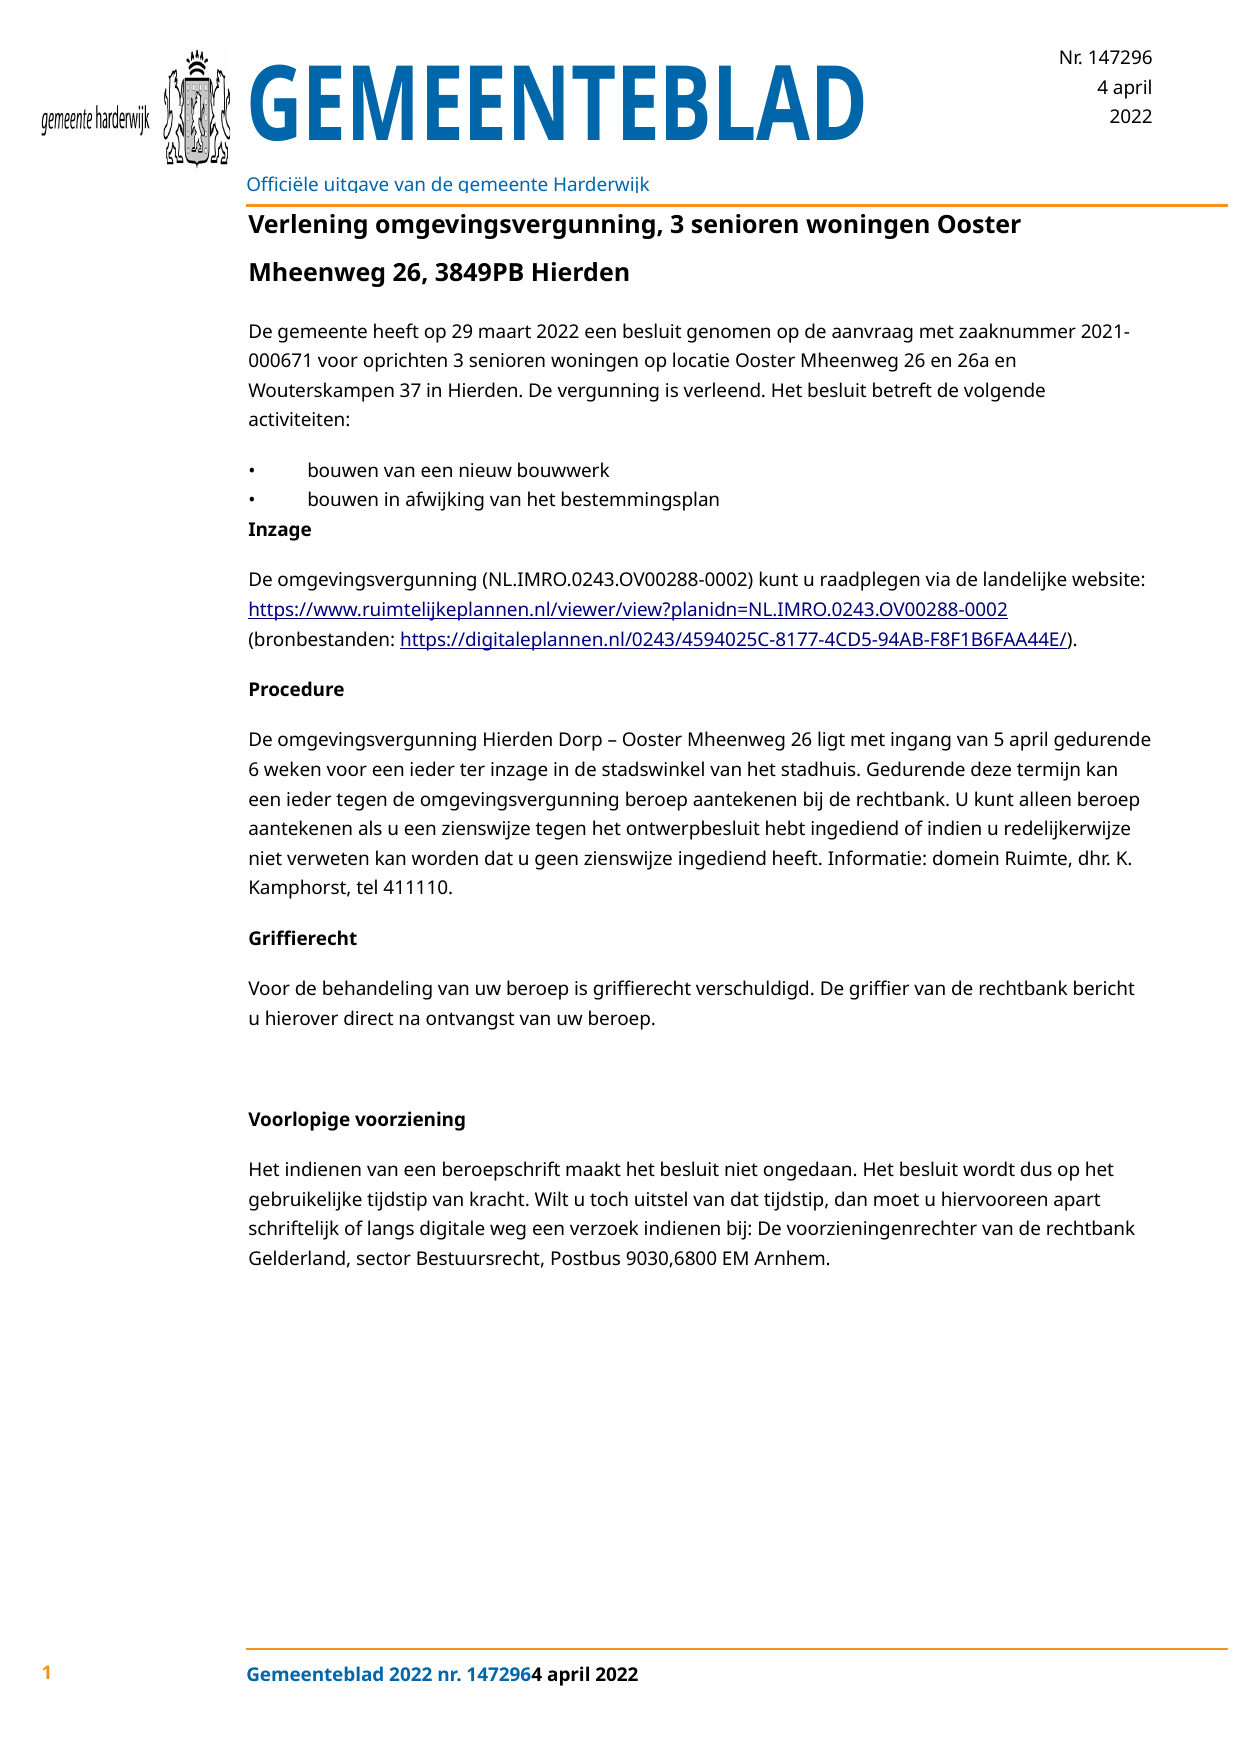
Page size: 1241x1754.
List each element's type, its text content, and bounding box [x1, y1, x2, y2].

picture [41, 47, 231, 172]
text De gemeente heeft op 29 maart 2022 een besluit genomen op de aanvraag met zaaknummer 2021-000671 voor oprichten 3 senioren woningen op locatie Ooster Mheenweg 26 en 26a en Wouterskampen 37 in Hierden. De vergunning is verleend. Het besluit betreft de volgende activiteiten: [248, 318, 1152, 432]
text Verlening omgevingsvergunning, 3 senioren woningen Ooster Mheenweg 26, 3849PB Hierden [248, 207, 1152, 288]
text Het indienen van een beroepschrift maakt het besluit niet ongedaan. Het besluit wordt dus op het gebruikelijke tijdstip van kracht. Wilt u toch uitstel van dat tijdstip, dan moet u hiervooreen apart schriftelijk of langs digitale weg een verzoek indienen bij: De voorzieningenrechter van de rechtbank Gelderland, sector Bestuursrecht, Postbus 9030,6800 EM Arnhem. [248, 1156, 1152, 1271]
text Procedure [248, 676, 1152, 702]
text Inzage [248, 516, 1152, 542]
list bouwen van een nieuw bouwwerk [248, 457, 1152, 483]
list bouwen in afwijking van het bestemmingsplan [248, 487, 1152, 512]
text Voorlopige voorziening [248, 1106, 1152, 1132]
text De omgevingsvergunning (NL.IMRO.0243.OV00288-0002) kunt u raadplegen via de landelijke website: https://www.ruimtelijkeplannen.nl/viewer/view?planidn=NL.IMRO.0243.OV00288-0002 (bronbestanden: https://digitaleplannen.nl/0243/4594025C-8177-4CD5-94AB-F8F1B6FAA44E/). [248, 567, 1152, 652]
text Voor de behandeling van uw beroep is griffierecht verschuldigd. De griffier van de rechtbank bericht u hierover direct na ontvangst van uw beroep. [248, 975, 1152, 1031]
text Griffierecht [248, 925, 1152, 951]
text De omgevingsvergunning Hierden Dorp – Ooster Mheenweg 26 ligt met ingang van 5 april gedurende 6 weken voor een ieder ter inzage in de stadswinkel van het stadhuis. Gedurende deze termijn kan een ieder tegen de omgevingsvergunning beroep aantekenen bij de rechtbank. U kunt alleen beroep aantekenen als u een zienswijze tegen het ontwerpbesluit hebt ingediend of indien u redelijkerwijze niet verweten kan worden dat u geen zienswijze ingediend heeft. Informatie: domein Ruimte, dhr. K. Kamphorst, tel 411110. [248, 727, 1152, 900]
